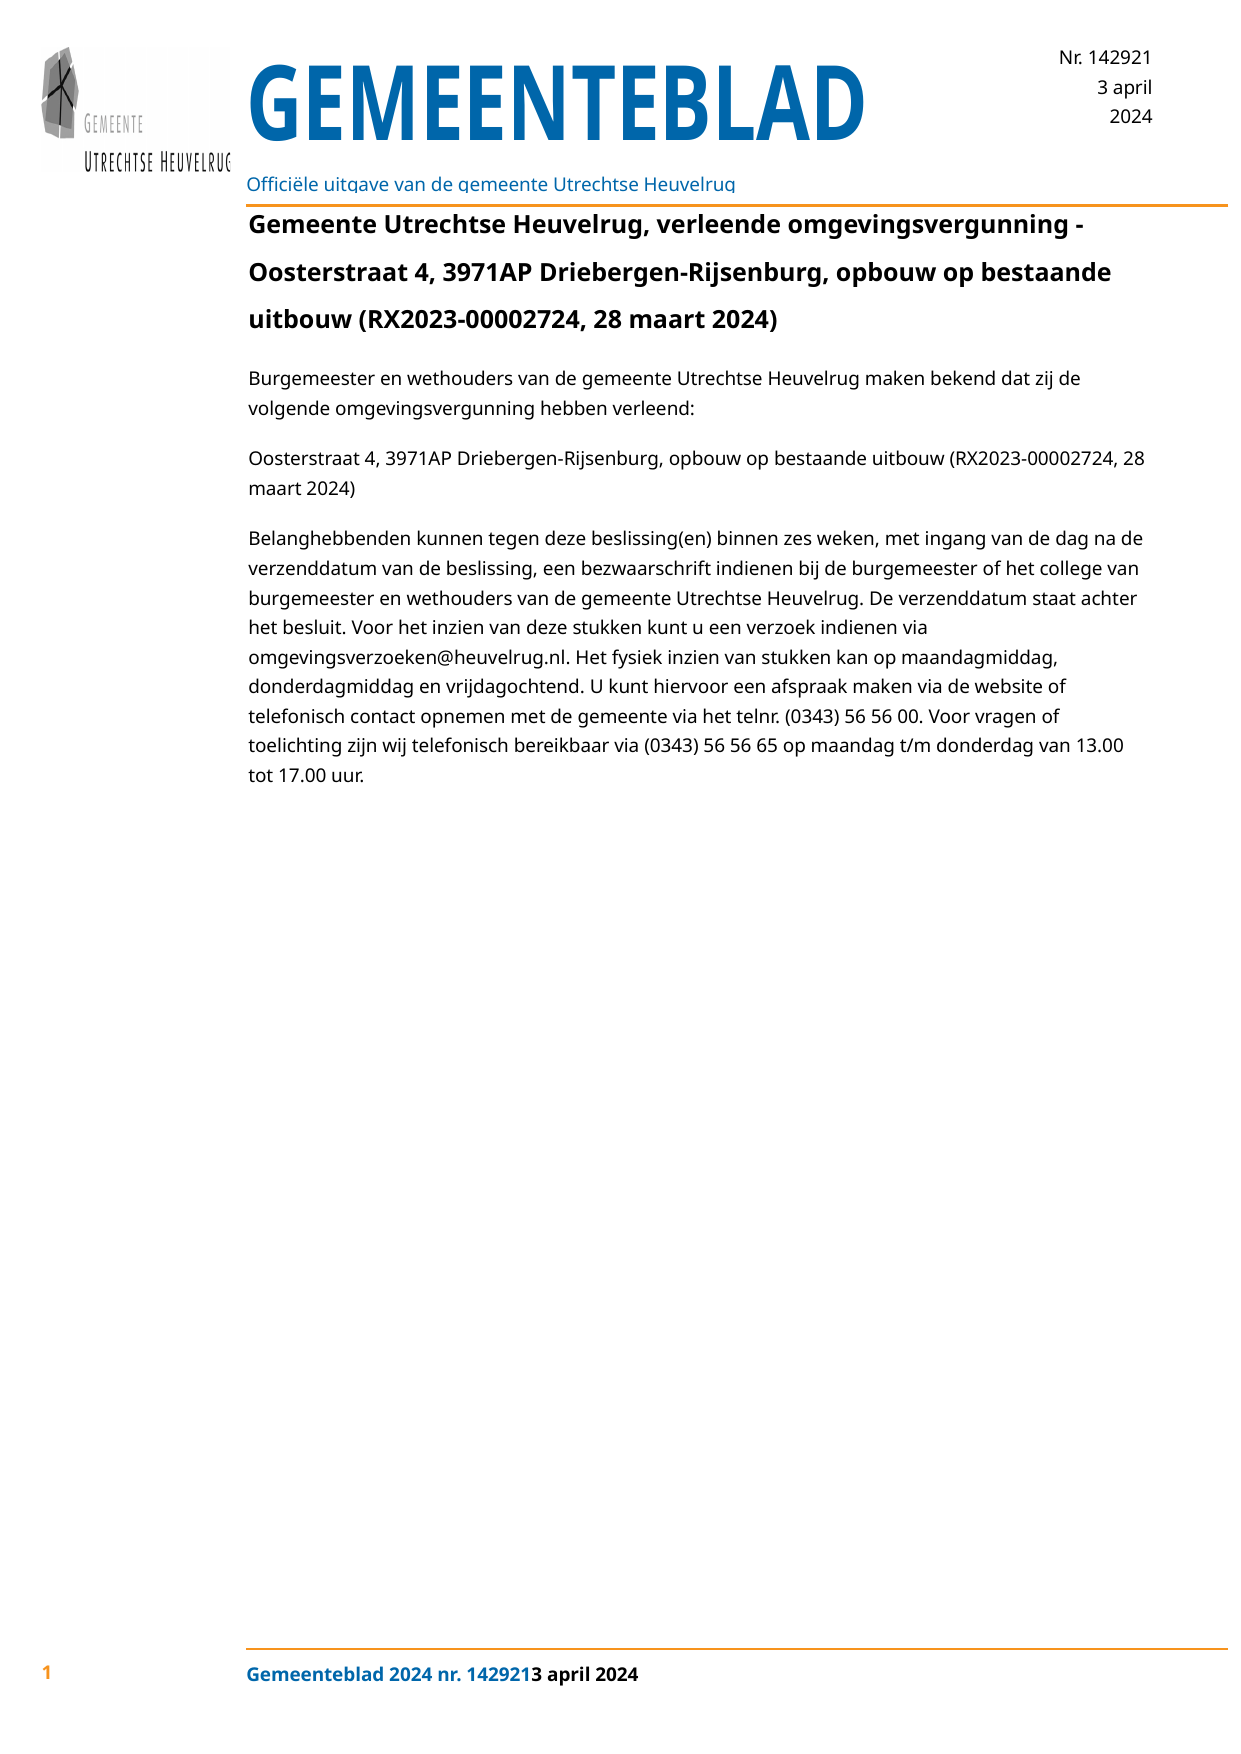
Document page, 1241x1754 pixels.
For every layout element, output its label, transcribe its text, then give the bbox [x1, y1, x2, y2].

text Burgemeester en wethouders van de gemeente Utrechtse Heuvelrug maken bekend dat zij de volgende omgevingsvergunning hebben verleend: [248, 366, 1152, 421]
picture [41, 47, 231, 172]
text Oosterstraat 4, 3971AP Driebergen-Rijsenburg, opbouw op bestaande uitbouw (RX2023-00002724, 28 maart 2024) [248, 446, 1152, 501]
text Gemeente Utrechtse Heuvelrug, verleende omgevingsvergunning - Oosterstraat 4, 3971AP Driebergen-Rijsenburg, opbouw op bestaande uitbouw (RX2023-00002724, 28 maart 2024) [248, 207, 1152, 336]
text Belanghebbenden kunnen tegen deze beslissing(en) binnen zes weken, met ingang van de dag na de verzenddatum van de beslissing, een bezwaarschrift indienen bij de burgemeester of het college van burgemeester en wethouders van de gemeente Utrechtse Heuvelrug. De verzenddatum staat achter het besluit. Voor het inzien van deze stukken kunt u een verzoek indienen via omgevingsverzoeken@heuvelrug.nl. Het fysiek inzien van stukken kan op maandagmiddag, donderdagmiddag en vrijdagochtend. U kunt hiervoor een afspraak maken via de website of telefonisch contact opnemen met de gemeente via het telnr. (0343) 56 56 00. Voor vragen of toelichting zijn wij telefonisch bereikbaar via (0343) 56 56 65 op maandag t/m donderdag van 13.00 tot 17.00 uur. [248, 526, 1152, 788]
